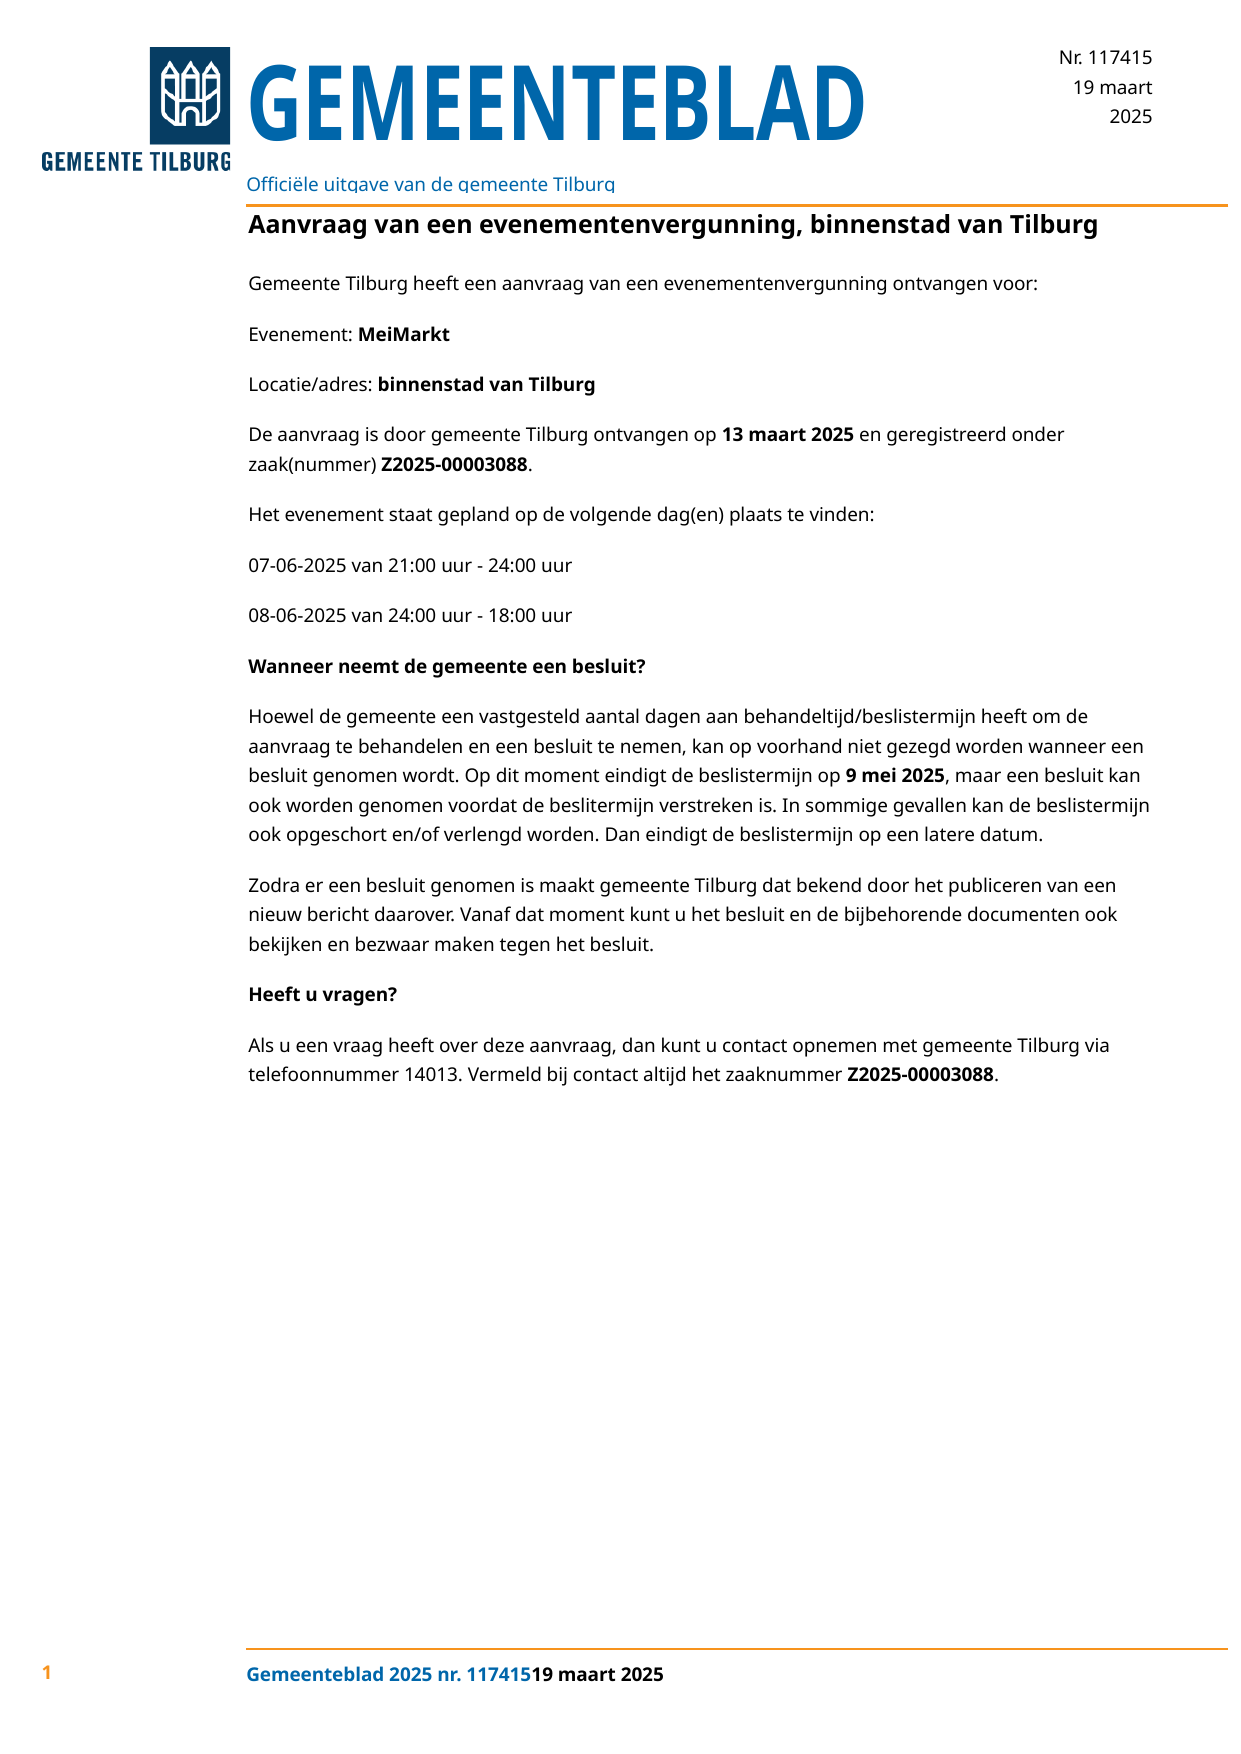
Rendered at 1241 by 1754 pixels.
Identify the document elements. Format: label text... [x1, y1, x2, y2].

text De aanvraag is door gemeente Tilburg ontvangen op 13 maart 2025 en geregistreerd onder zaak(nummer) Z2025-00003088. [248, 422, 1152, 477]
text Gemeente Tilburg heeft een aanvraag van een evenementenvergunning ontvangen voor: [248, 270, 1152, 296]
text Locatie/adres: binnenstad van Tilburg [248, 371, 1152, 397]
text Het evenement staat gepland op de volgende dag(en) plaats te vinden: [248, 502, 1152, 527]
picture [41, 47, 231, 172]
text Als u een vraag heeft over deze aanvraag, dan kunt u contact opnemen met gemeente Tilburg via telefoonnummer 14013. Vermeld bij contact altijd het zaaknummer Z2025-00003088. [248, 1032, 1152, 1087]
text 07-06-2025 van 21:00 uur - 24:00 uur [248, 552, 1152, 578]
text Aanvraag van een evenementenvergunning, binnenstad van Tilburg [248, 207, 1152, 241]
text Zodra er een besluit genomen is maakt gemeente Tilburg dat bekend door het publiceren van een nieuw bericht daarover. Vanaf dat moment kunt u het besluit en de bijbehorende documenten ook bekijken en bezwaar maken tegen het besluit. [248, 872, 1152, 957]
text 08-06-2025 van 24:00 uur - 18:00 uur [248, 602, 1152, 628]
text Wanneer neemt de gemeente een besluit? [248, 653, 1152, 678]
text Hoewel de gemeente een vastgesteld aantal dagen aan behandeltijd/beslistermijn heeft om de aanvraag te behandelen en een besluit te nemen, kan op voorhand niet gezegd worden wanneer een besluit genomen wordt. Op dit moment eindigt de beslistermijn op 9 mei 2025, maar een besluit kan ook worden genomen voordat de beslitermijn verstreken is. In sommige gevallen kan de beslistermijn ook opgeschort en/of verlengd worden. Dan eindigt de beslistermijn op een latere datum. [248, 703, 1152, 847]
text Evenement: MeiMarkt [248, 321, 1152, 346]
text Heeft u vragen? [248, 982, 1152, 1007]
